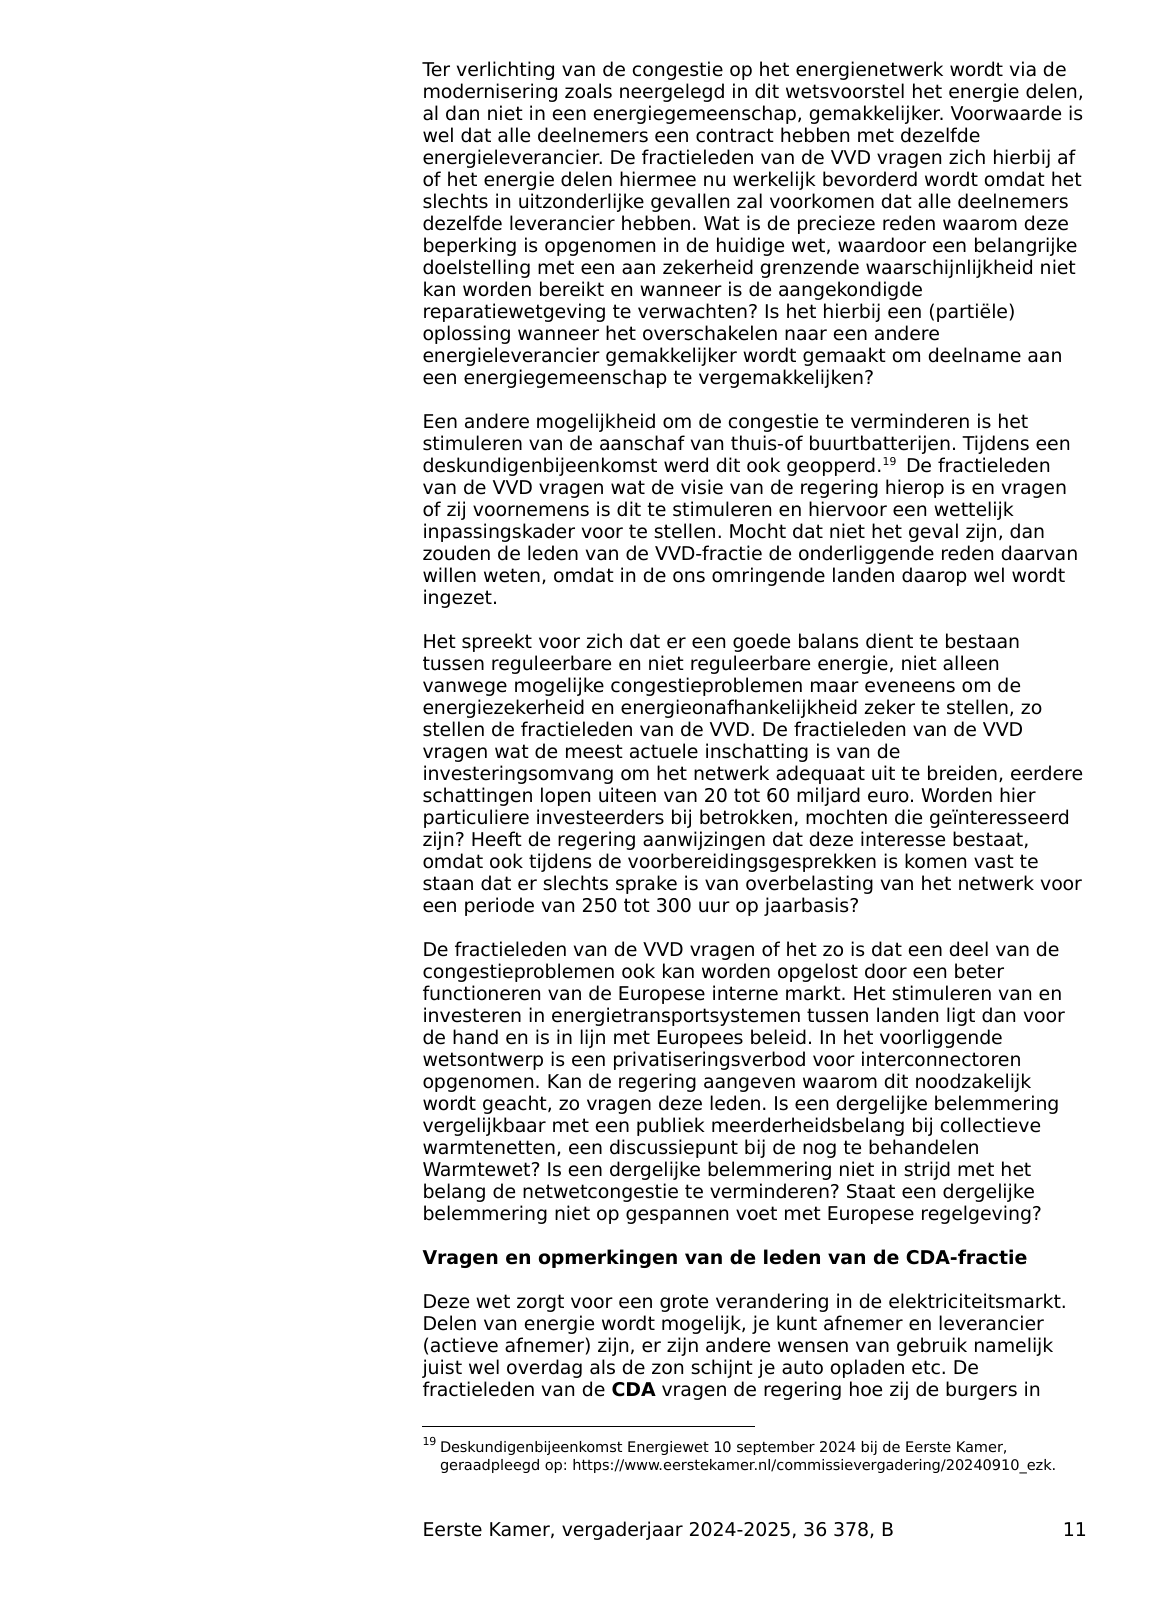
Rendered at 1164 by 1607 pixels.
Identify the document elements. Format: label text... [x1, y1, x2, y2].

text Ter verlichting van de congestie op het energienetwerk wordt via de modernisering zoals neergelegd in dit wetsvoorstel het energie delen, al dan niet in een energiegemeenschap, gemakkelijker. Voorwaarde is wel dat alle deelnemers een contract hebben met dezelfde energieleverancier. De fractieleden van de VVD vragen zich hierbij af of het energie delen hiermee nu werkelijk bevorderd wordt omdat het slechts in uitzonderlijke gevallen zal voorkomen dat alle deelnemers dezelfde leverancier hebben. Wat is de precieze reden waarom deze beperking is opgenomen in de huidige wet, waardoor een belangrijke doelstelling met een aan zekerheid grenzende waarschijnlijkheid niet kan worden bereikt en wanneer is de aangekondigde reparatiewetgeving te verwachten? Is het hierbij een (partiële) oplossing wanneer het overschakelen naar een andere energieleverancier gemakkelijker wordt gemaakt om deelname aan een energiegemeenschap te vergemakkelijken? [422, 59, 1087, 389]
text De fractieleden van de VVD vragen of het zo is dat een deel van de congestieproblemen ook kan worden opgelost door een beter functioneren van de Europese interne markt. Het stimuleren van en investeren in energietransportsystemen tussen landen ligt dan voor de hand en is in lijn met Europees beleid. In het voorliggende wetsontwerp is een privatiseringsverbod voor interconnectoren opgenomen. Kan de regering aangeven waarom dit noodzakelijk wordt geacht, zo vragen deze leden. Is een dergelijke belemmering vergelijkbaar met een publiek meerderheidsbelang bij collectieve warmtenetten, een discussiepunt bij de nog te behandelen Warmtewet? Is een dergelijke belemmering niet in strijd met het belang de netwetcongestie te verminderen? Staat een dergelijke belemmering niet op gespannen voet met Europese regelgeving? [422, 939, 1087, 1224]
text Het spreekt voor zich dat er een goede balans dient te bestaan tussen reguleerbare en niet reguleerbare energie, niet alleen vanwege mogelijke congestieproblemen maar eveneens om de energiezekerheid en energieonafhankelijkheid zeker te stellen, zo stellen de fractieleden van de VVD. De fractieleden van de VVD vragen wat de meest actuele inschatting is van de investeringsomvang om het netwerk adequaat uit te breiden, eerdere schattingen lopen uiteen van 20 tot 60 miljard euro. Worden hier particuliere investeerders bij betrokken, mochten die geïnteresseerd zijn? Heeft de regering aanwijzingen dat deze interesse bestaat, omdat ook tijdens de voorbereidingsgesprekken is komen vast te staan dat er slechts sprake is van overbelasting van het netwerk voor een periode van 250 tot 300 uur op jaarbasis? [422, 631, 1087, 917]
text Deskundigenbijeenkomst Energiewet 10 september 2024 bij de Eerste Kamer, geraadpleegd op: https://www.eerstekamer.nl/commissievergadering/20240910_ezk. [422, 1435, 1087, 1474]
subtitle Vragen en opmerkingen van de leden van de CDA-fractie [422, 1247, 1087, 1269]
text Een andere mogelijkheid om de congestie te verminderen is het stimuleren van de aanschaf van thuis-of buurtbatterijen. Tijdens een deskundigenbijeenkomst werd dit ook geopperd. De fractieleden van de VVD vragen wat de visie van de regering hierop is en vragen of zij voornemens is dit te stimuleren en hiervoor een wettelijk inpassingskader voor te stellen. Mocht dat niet het geval zijn, dan zouden de leden van de VVD-fractie de onderliggende reden daarvan willen weten, omdat in de ons omringende landen daarop wel wordt ingezet. [422, 411, 1087, 609]
text Deze wet zorgt voor een grote verandering in de elektriciteitsmarkt. Delen van energie wordt mogelijk, je kunt afnemer en leverancier (actieve afnemer) zijn, er zijn andere wensen van gebruik namelijk juist wel overdag als de zon schijnt je auto opladen etc. De fractieleden van de CDA vragen de regering hoe zij de burgers in [422, 1291, 1087, 1401]
